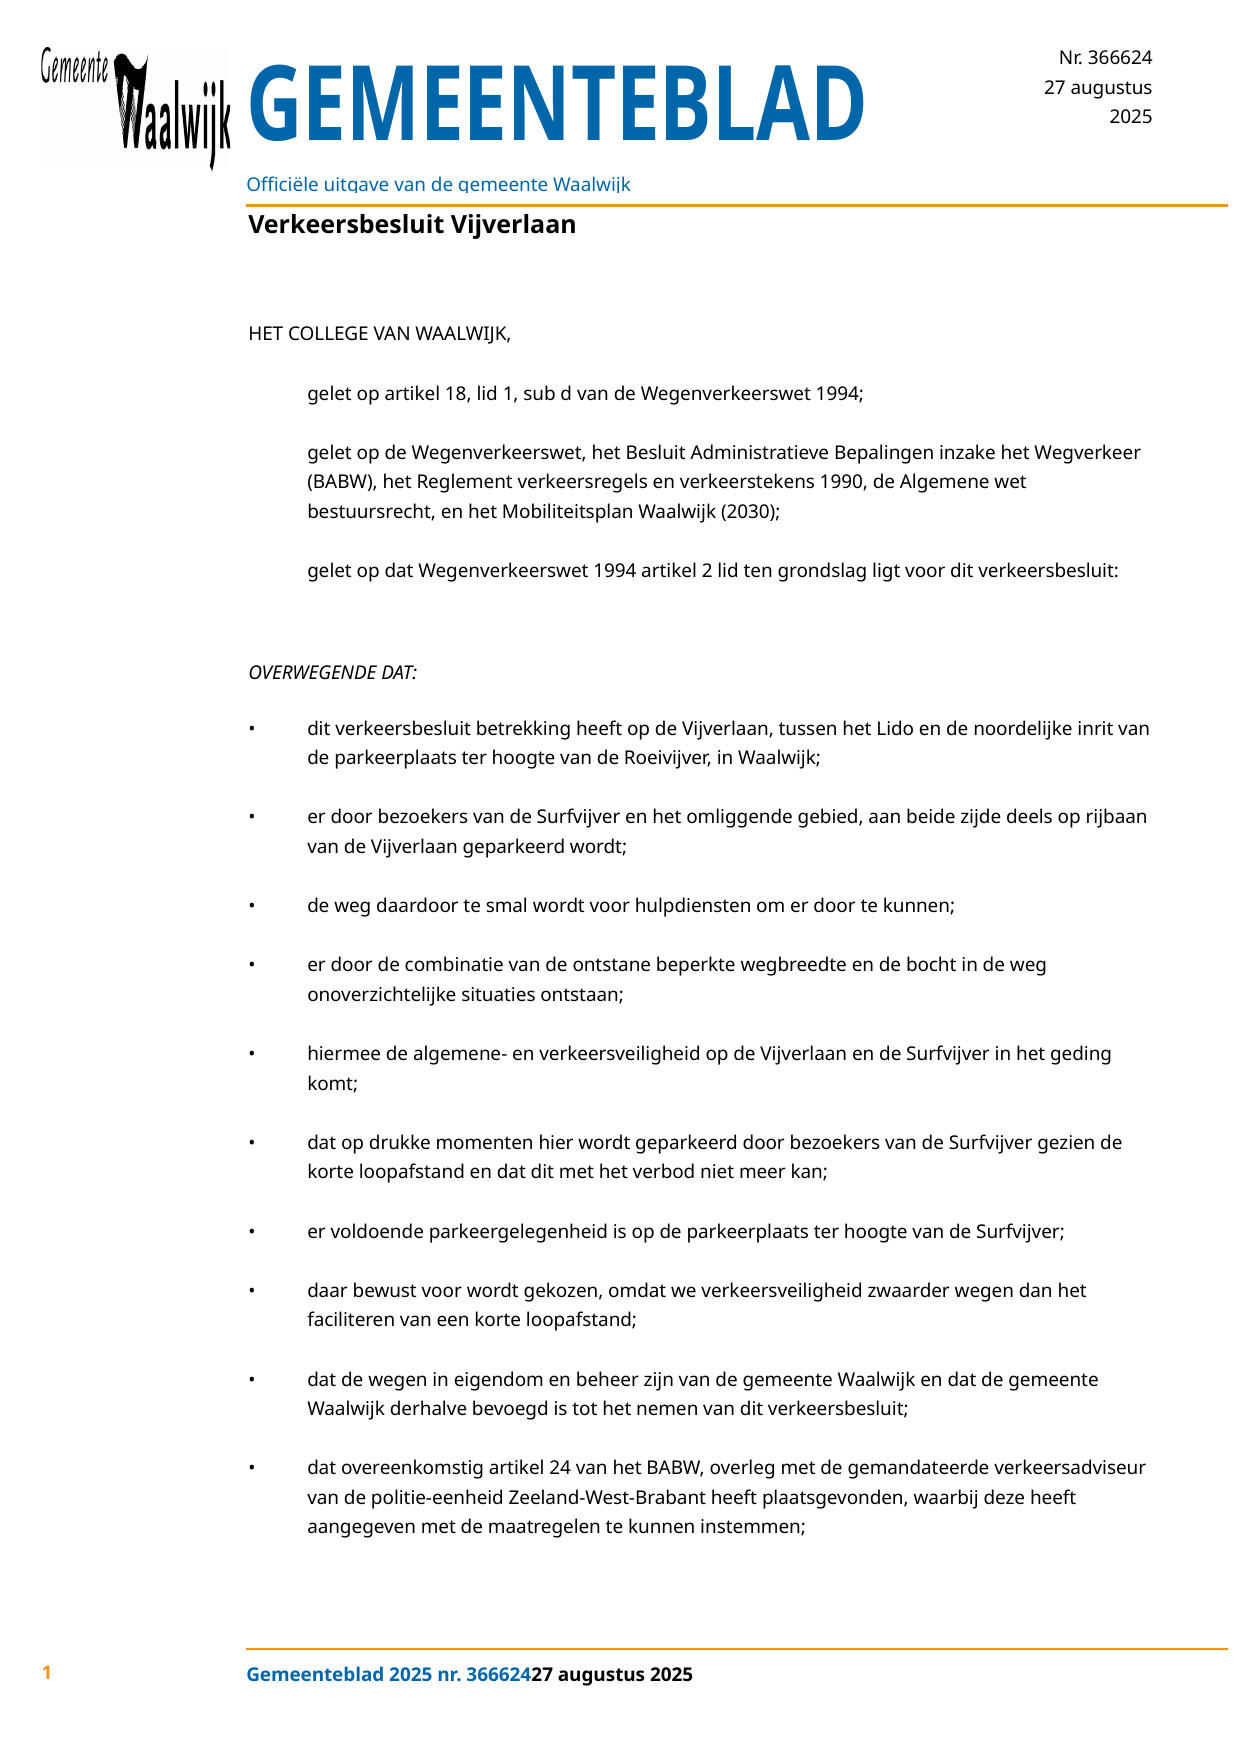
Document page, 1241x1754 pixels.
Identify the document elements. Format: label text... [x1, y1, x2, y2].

list daar bewust voor wordt gekozen, omdat we verkeersveiligheid zwaarder wegen dan het faciliteren van een korte loopafstand; [248, 1277, 1152, 1332]
list dit verkeersbesluit betrekking heeft op de Vijverlaan, tussen het Lido en de noordelijke inrit van de parkeerplaats ter hoogte van de Roeivijver, in Waalwijk; [248, 715, 1152, 770]
text HET COLLEGE VAN WAALWIJK, [248, 321, 1152, 346]
list dat de wegen in eigendom en beheer zijn van de gemeente Waalwijk en dat de gemeente Waalwijk derhalve bevoegd is tot het nemen van dit verkeersbesluit; [248, 1366, 1152, 1421]
list er door de combinatie van de ontstane beperkte wegbreedte en de bocht in de weg onoverzichtelijke situaties ontstaan; [248, 952, 1152, 1007]
picture [41, 47, 231, 172]
list er voldoende parkeergelegenheid is op de parkeerplaats ter hoogte van de Surfvijver; [248, 1218, 1152, 1243]
text Verkeersbesluit Vijverlaan [248, 207, 1152, 241]
list gelet op dat Wegenverkeerswet 1994 artikel 2 lid ten grondslag ligt voor dit verkeersbesluit: [248, 557, 1152, 583]
list gelet op de Wegenverkeerswet, het Besluit Administratieve Bepalingen inzake het Wegverkeer (BABW), het Reglement verkeersregels en verkeerstekens 1990, de Algemene wet bestuursrecht, en het Mobiliteitsplan Waalwijk (2030); [248, 439, 1152, 524]
list dat op drukke momenten hier wordt geparkeerd door bezoekers van de Surfvijver gezien de korte loopafstand en dat dit met het verbod niet meer kan; [248, 1129, 1152, 1184]
list gelet op artikel 18, lid 1, sub d van de Wegenverkeerswet 1994; [248, 380, 1152, 406]
list er door bezoekers van de Surfvijver en het omliggende gebied, aan beide zijde deels op rijbaan van de Vijverlaan geparkeerd wordt; [248, 804, 1152, 859]
text OVERWEGENDE DAT: [248, 659, 1152, 685]
list dat overeenkomstig artikel 24 van het BABW, overleg met de gemandateerde verkeersadviseur van de politie-eenheid Zeeland-West-Brabant heeft plaatsgevonden, waarbij deze heeft aangegeven met de maatregelen te kunnen instemmen; [248, 1454, 1152, 1539]
list hiermee de algemene- en verkeersveiligheid op de Vijverlaan en de Surfvijver in het geding komt; [248, 1040, 1152, 1096]
list de weg daardoor te smal wordt voor hulpdiensten om er door te kunnen; [248, 892, 1152, 918]
